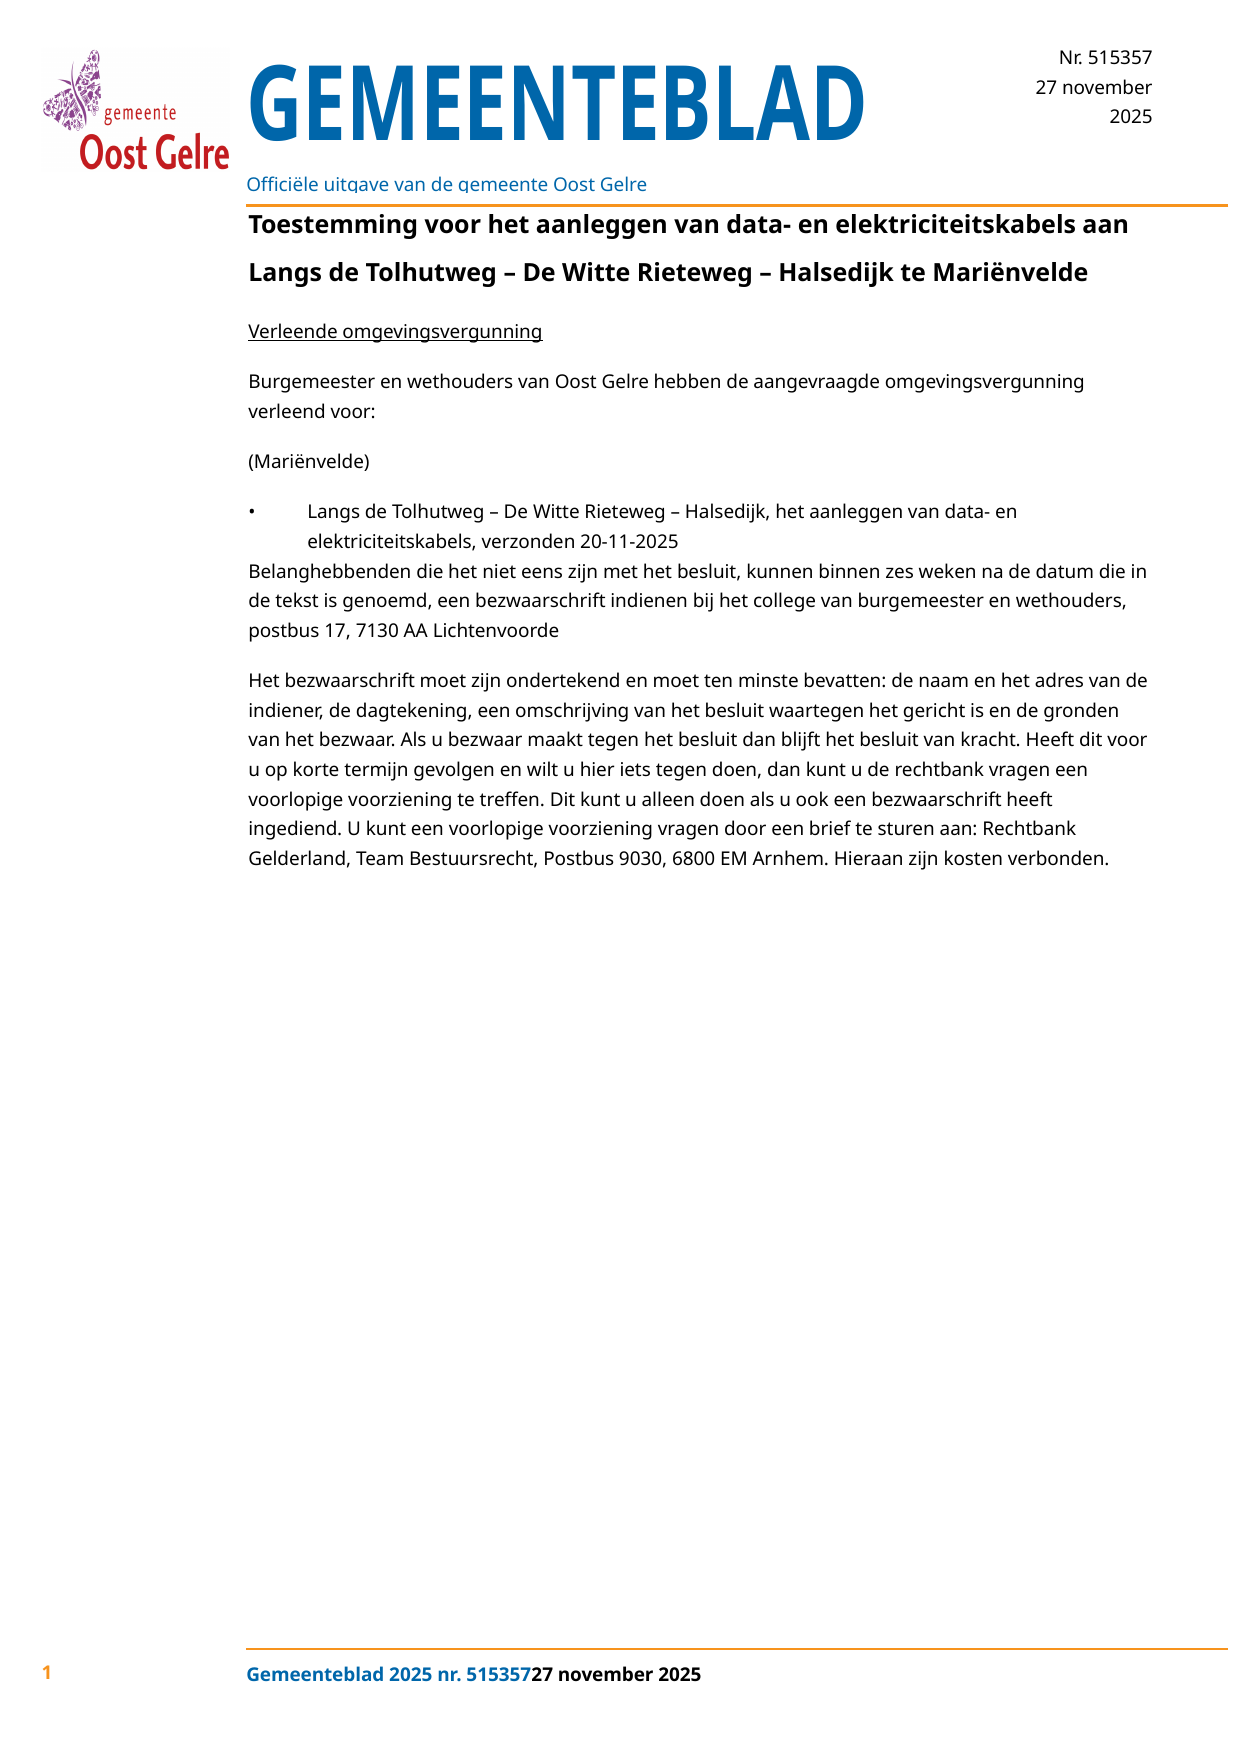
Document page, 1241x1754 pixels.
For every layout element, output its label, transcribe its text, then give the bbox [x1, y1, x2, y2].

text (Mariënvelde) [248, 448, 1152, 474]
text Het bezwaarschrift moet zijn ondertekend en moet ten minste bevatten: de naam en het adres van de indiener, de dagtekening, een omschrijving van het besluit waartegen het gericht is en de gronden van het bezwaar. Als u bezwaar maakt tegen het besluit dan blijft het besluit van kracht. Heeft dit voor u op korte termijn gevolgen en wilt u hier iets tegen doen, dan kunt u de rechtbank vragen een voorlopige voorziening te treffen. Dit kunt u alleen doen als u ook een bezwaarschrift heeft ingediend. U kunt een voorlopige voorziening vragen door een brief te sturen aan: Rechtbank Gelderland, Team Bestuursrecht, Postbus 9030, 6800 EM Arnhem. Hieraan zijn kosten verbonden. [248, 667, 1152, 871]
text Belanghebbenden die het niet eens zijn met het besluit, kunnen binnen zes weken na de datum die in de tekst is genoemd, een bezwaarschrift indienen bij het college van burgemeester en wethouders, postbus 17, 7130 AA Lichtenvoorde [248, 558, 1152, 643]
list Langs de Tolhutweg – De Witte Rieteweg – Halsedijk, het aanleggen van data- en elektriciteitskabels, verzonden 20-11-2025 [248, 499, 1152, 554]
text Verleende omgevingsvergunning [248, 318, 1152, 344]
text Burgemeester en wethouders van Oost Gelre hebben de aangevraagde omgevingsvergunning verleend voor: [248, 368, 1152, 424]
text Toestemming voor het aanleggen van data- en elektriciteitskabels aan Langs de Tolhutweg – De Witte Rieteweg – Halsedijk te Mariënvelde [248, 207, 1152, 288]
picture [41, 47, 231, 172]
